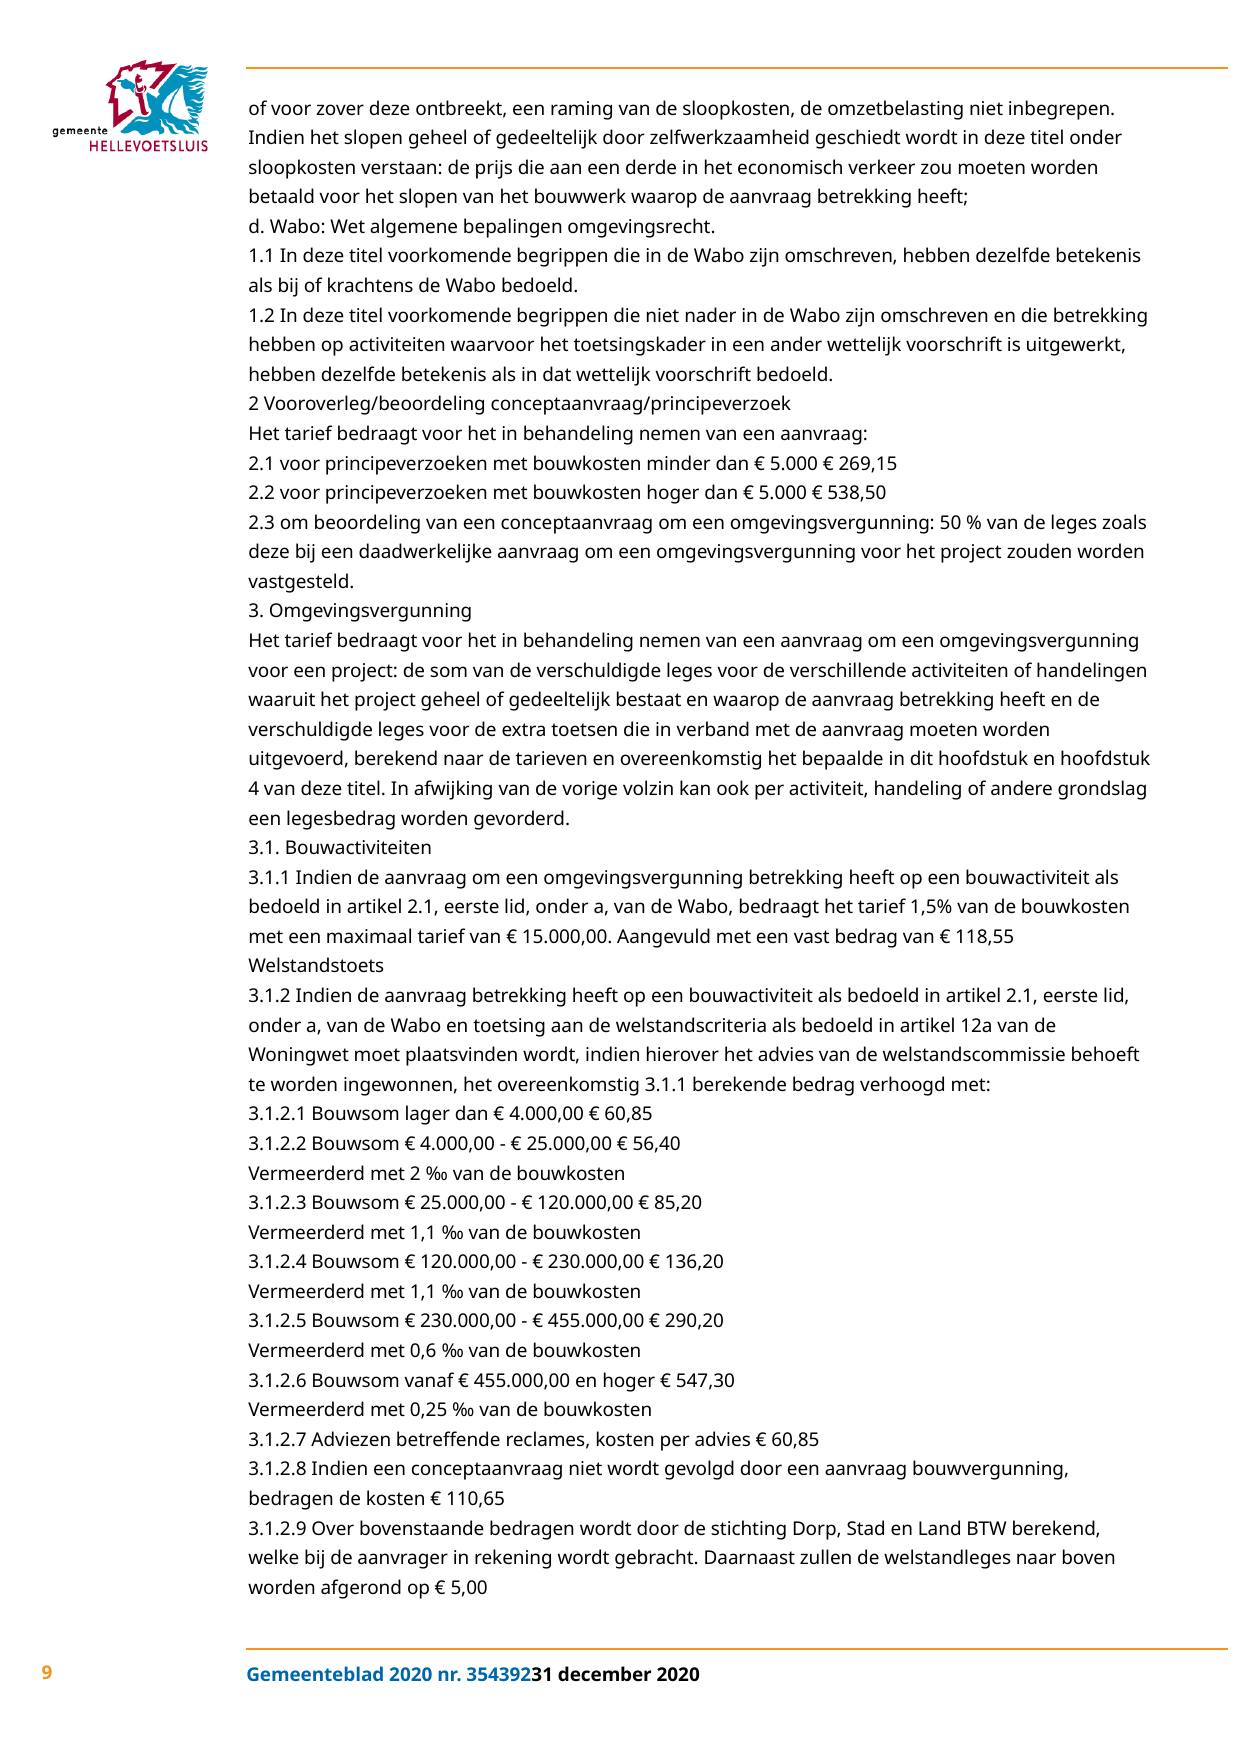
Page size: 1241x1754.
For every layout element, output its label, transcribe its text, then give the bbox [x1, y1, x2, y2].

text 3.1.2.7 Adviezen betreffende reclames, kosten per advies € 60,85 [248, 1426, 1152, 1452]
text 2.3 om beoordeling van een conceptaanvraag om een omgevingsvergunning: 50 % van de leges zoals deze bij een daadwerkelijke aanvraag om een omgevingsvergunning voor het project zouden worden vastgesteld. [248, 509, 1152, 594]
text Vermeerderd met 1,1 ‰ van de bouwkosten [248, 1219, 1152, 1245]
text d. Wabo: Wet algemene bepalingen omgevingsrecht. [248, 213, 1152, 239]
text 3.1.2.9 Over bovenstaande bedragen wordt door de stichting Dorp, Stad en Land BTW berekend, welke bij de aanvrager in rekening wordt gebracht. Daarnaast zullen de welstandleges naar boven worden afgerond op € 5,00 [248, 1515, 1152, 1600]
text of voor zover deze ontbreekt, een raming van de sloopkosten, de omzetbelasting niet inbegrepen. Indien het slopen geheel of gedeeltelijk door zelfwerkzaamheid geschiedt wordt in deze titel onder sloopkosten verstaan: de prijs die aan een derde in het economisch verkeer zou moeten worden betaald voor het slopen van het bouwwerk waarop de aanvraag betrekking heeft; [248, 95, 1152, 209]
text 3.1.2.6 Bouwsom vanaf € 455.000,00 en hoger € 547,30 [248, 1367, 1152, 1393]
text 1.1 In deze titel voorkomende begrippen die in de Wabo zijn omschreven, hebben dezelfde betekenis als bij of krachtens de Wabo bedoeld. [248, 243, 1152, 298]
text 3.1.2.5 Bouwsom € 230.000,00 - € 455.000,00 € 290,20 [248, 1308, 1152, 1333]
text Vermeerderd met 0,6 ‰ van de bouwkosten [248, 1337, 1152, 1363]
text Het tarief bedraagt voor het in behandeling nemen van een aanvraag: [248, 420, 1152, 446]
text 3.1.2.4 Bouwsom € 120.000,00 - € 230.000,00 € 136,20 [248, 1248, 1152, 1274]
text 3.1.1 Indien de aanvraag om een omgevingsvergunning betrekking heeft op een bouwactiviteit als bedoeld in artikel 2.1, eerste lid, onder a, van de Wabo, bedraagt het tarief 1,5% van de bouwkosten met een maximaal tarief van € 15.000,00. Aangevuld met een vast bedrag van € 118,55 [248, 864, 1152, 949]
text Vermeerderd met 0,25 ‰ van de bouwkosten [248, 1396, 1152, 1422]
text 3.1.2.3 Bouwsom € 25.000,00 - € 120.000,00 € 85,20 [248, 1189, 1152, 1215]
text 3.1.2.2 Bouwsom € 4.000,00 - € 25.000,00 € 56,40 [248, 1130, 1152, 1156]
text Het tarief bedraagt voor het in behandeling nemen van een aanvraag om een omgevingsvergunning voor een project: de som van de verschuldigde leges voor de verschillende activiteiten of handelingen waaruit het project geheel of gedeeltelijk bestaat en waarop de aanvraag betrekking heeft en de verschuldigde leges voor de extra toetsen die in verband met de aanvraag moeten worden uitgevoerd, berekend naar de tarieven en overeenkomstig het bepaalde in dit hoofdstuk en hoofdstuk 4 van deze titel. In afwijking van de vorige volzin kan ook per activiteit, handeling of andere grondslag een legesbedrag worden gevorderd. [248, 627, 1152, 831]
text 2.2 voor principeverzoeken met bouwkosten hoger dan € 5.000 € 538,50 [248, 479, 1152, 505]
text Vermeerderd met 2 ‰ van de bouwkosten [248, 1160, 1152, 1186]
text 1.2 In deze titel voorkomende begrippen die niet nader in de Wabo zijn omschreven en die betrekking hebben op activiteiten waarvoor het toetsingskader in een ander wettelijk voorschrift is uitgewerkt, hebben dezelfde betekenis als in dat wettelijk voorschrift bedoeld. [248, 302, 1152, 387]
text 3.1.2.1 Bouwsom lager dan € 4.000,00 € 60,85 [248, 1101, 1152, 1126]
text 3. Omgevingsvergunning [248, 598, 1152, 623]
text 2 Vooroverleg/beoordeling conceptaanvraag/principeverzoek [248, 391, 1152, 416]
text 3.1.2 Indien de aanvraag betrekking heeft op een bouwactiviteit als bedoeld in artikel 2.1, eerste lid, onder a, van de Wabo en toetsing aan de welstandscriteria als bedoeld in artikel 12a van de Woningwet moet plaatsvinden wordt, indien hierover het advies van de welstandscommissie behoeft te worden ingewonnen, het overeenkomstig 3.1.1 berekende bedrag verhoogd met: [248, 982, 1152, 1097]
text Welstandstoets [248, 953, 1152, 978]
text 3.1.2.8 Indien een conceptaanvraag niet wordt gevolgd door een aanvraag bouwvergunning, bedragen de kosten € 110,65 [248, 1456, 1152, 1511]
text Vermeerderd met 1,1 ‰ van de bouwkosten [248, 1278, 1152, 1304]
text 3.1. Bouwactiviteiten [248, 834, 1152, 860]
text 2.1 voor principeverzoeken met bouwkosten minder dan € 5.000 € 269,15 [248, 450, 1152, 476]
picture [41, 47, 231, 172]
